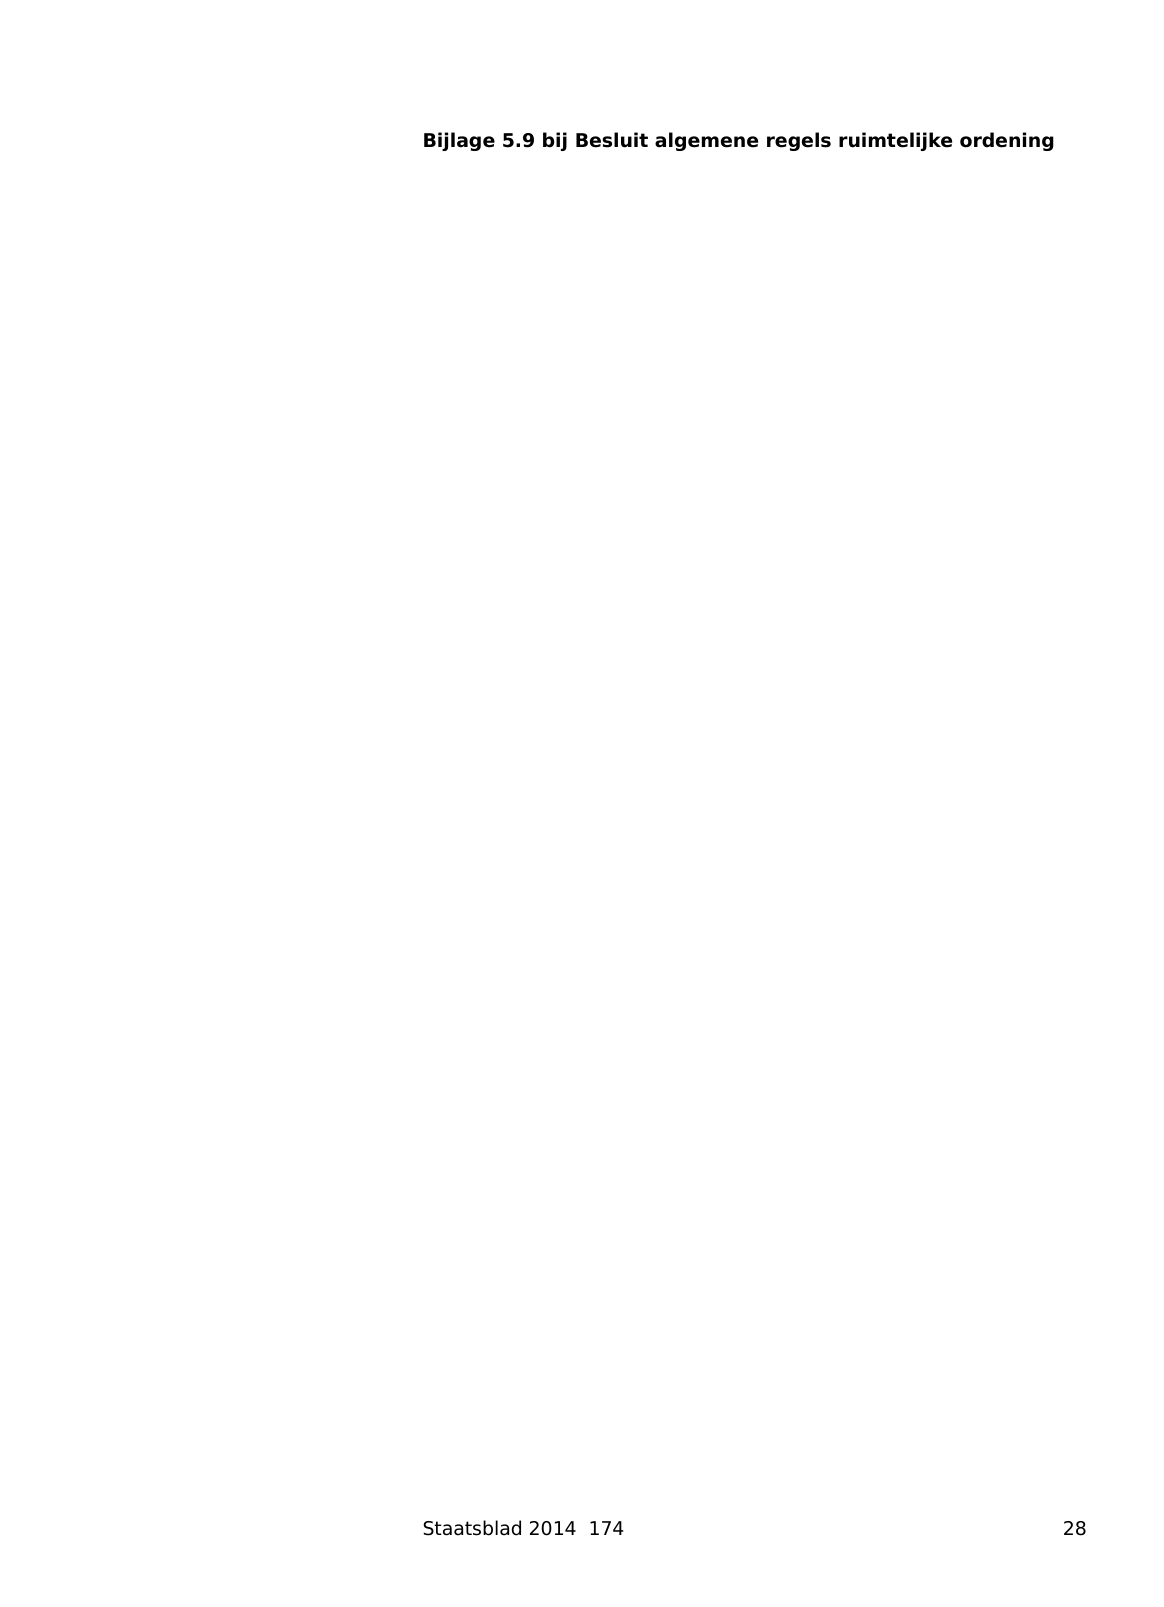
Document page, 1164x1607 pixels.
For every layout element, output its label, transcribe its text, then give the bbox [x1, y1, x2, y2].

subtitle Bijlage 5.9 bij Besluit algemene regels ruimtelijke ordening [422, 130, 1087, 152]
